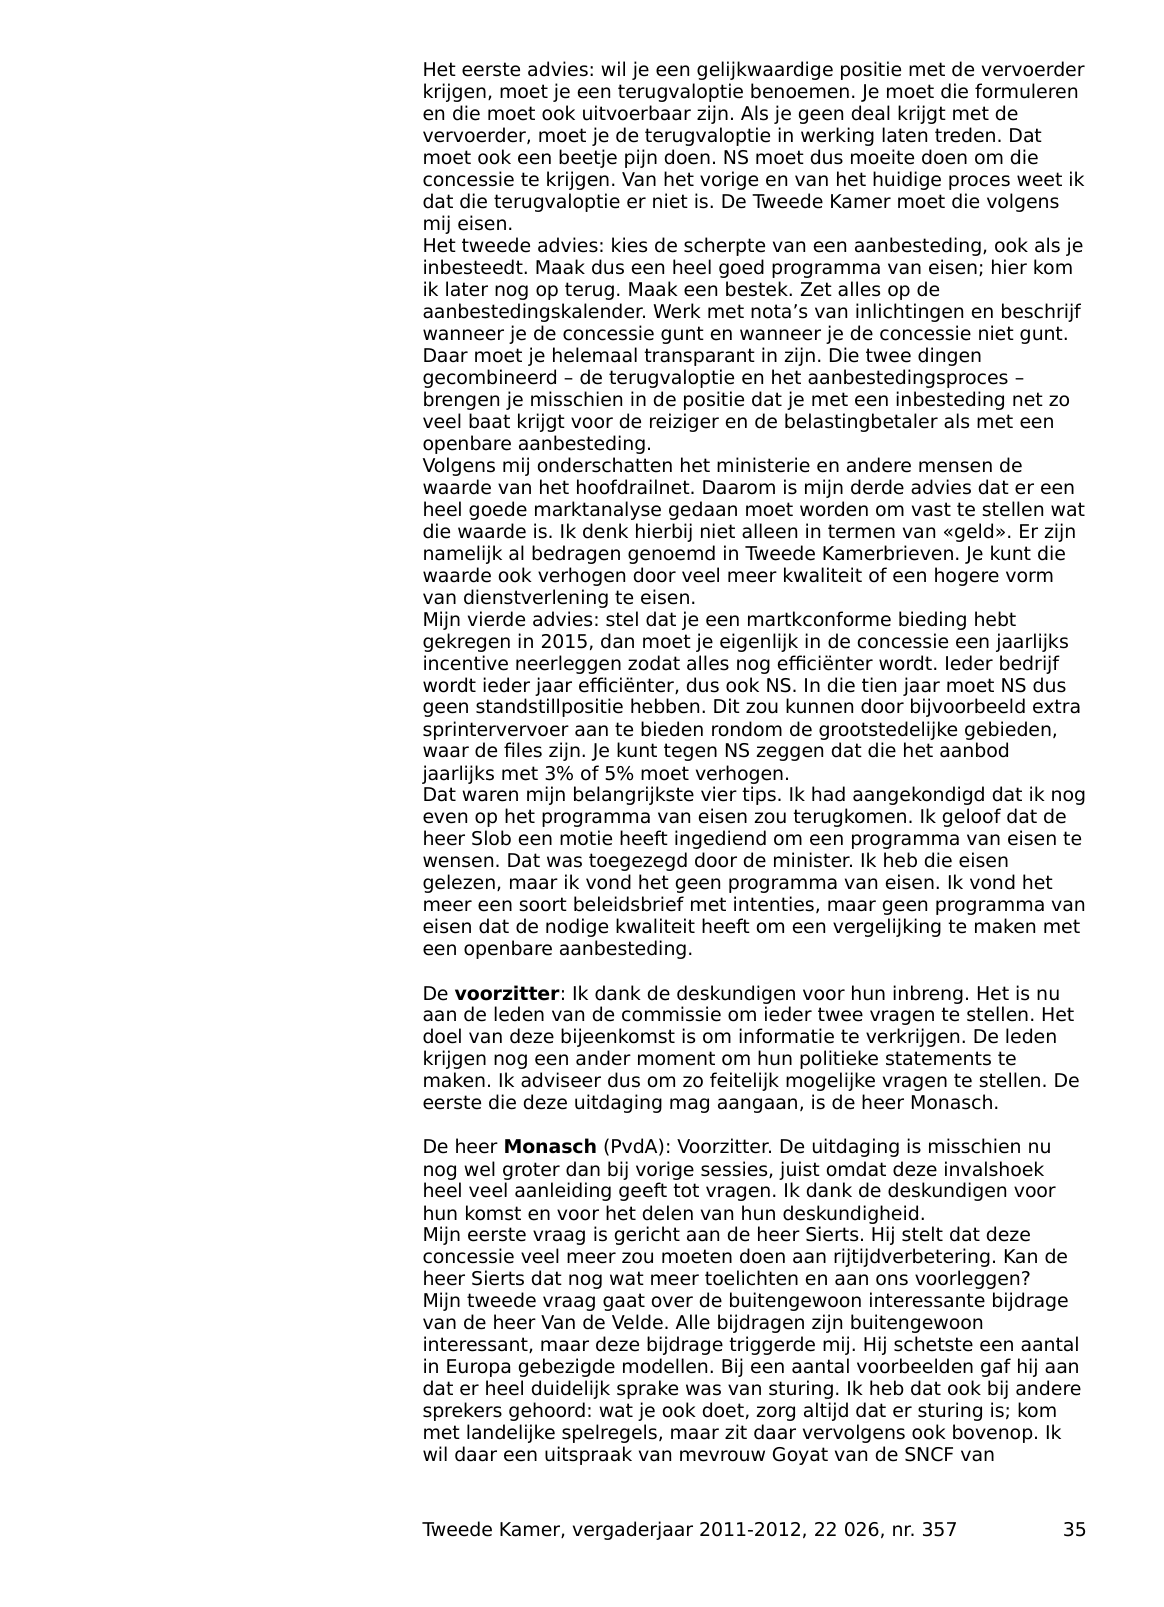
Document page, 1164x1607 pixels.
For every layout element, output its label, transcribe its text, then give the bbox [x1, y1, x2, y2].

text Het tweede advies: kies de scherpte van een aanbesteding, ook als je inbesteedt. Maak dus een heel goed programma van eisen; hier kom ik later nog op terug. Maak een bestek. Zet alles op de aanbestedingskalender. Werk met nota’s van inlichtingen en beschrijf wanneer je de concessie gunt en wanneer je de concessie niet gunt. Daar moet je helemaal transparant in zijn. Die twee dingen gecombineerd – de terugvaloptie en het aanbestedingsproces – brengen je misschien in de positie dat je met een inbesteding net zo veel baat krijgt voor de reiziger en de belastingbetaler als met een openbare aanbesteding. [422, 235, 1087, 455]
text Mijn tweede vraag gaat over de buitengewoon interessante bijdrage van de heer Van de Velde. Alle bijdragen zijn buitengewoon interessant, maar deze bijdrage triggerde mij. Hij schetste een aantal in Europa gebezigde modellen. Bij een aantal voorbeelden gaf hij aan dat er heel duidelijk sprake was van sturing. Ik heb dat ook bij andere sprekers gehoord: wat je ook doet, zorg altijd dat er sturing is; kom met landelijke spelregels, maar zit daar vervolgens ook bovenop. Ik wil daar een uitspraak van mevrouw Goyat van de SNCF van [422, 1290, 1087, 1466]
text Volgens mij onderschatten het ministerie en andere mensen de waarde van het hoofdrailnet. Daarom is mijn derde advies dat er een heel goede marktanalyse gedaan moet worden om vast te stellen wat die waarde is. Ik denk hierbij niet alleen in termen van «geld». Er zijn namelijk al bedragen genoemd in Tweede Kamerbrieven. Je kunt die waarde ook verhogen door veel meer kwaliteit of een hogere vorm van dienstverlening te eisen. [422, 455, 1087, 608]
text De heer Monasch (PvdA): Voorzitter. De uitdaging is misschien nu nog wel groter dan bij vorige sessies, juist omdat deze invalshoek heel veel aanleiding geeft tot vragen. Ik dank de deskundigen voor hun komst en voor het delen van hun deskundigheid. [422, 1136, 1087, 1224]
text De voorzitter: Ik dank de deskundigen voor hun inbreng. Het is nu aan de leden van de commissie om ieder twee vragen te stellen. Het doel van deze bijeenkomst is om informatie te verkrijgen. De leden krijgen nog een ander moment om hun politieke statements te maken. Ik adviseer dus om zo feitelijk mogelijke vragen te stellen. De eerste die deze uitdaging mag aangaan, is de heer Monasch. [422, 982, 1087, 1114]
text Het eerste advies: wil je een gelijkwaardige positie met de vervoerder krijgen, moet je een terugvaloptie benoemen. Je moet die formuleren en die moet ook uitvoerbaar zijn. Als je geen deal krijgt met de vervoerder, moet je de terugvaloptie in werking laten treden. Dat moet ook een beetje pijn doen. NS moet dus moeite doen om die concessie te krijgen. Van het vorige en van het huidige proces weet ik dat die terugvaloptie er niet is. De Tweede Kamer moet die volgens mij eisen. [422, 59, 1087, 235]
text Mijn vierde advies: stel dat je een martkconforme bieding hebt gekregen in 2015, dan moet je eigenlijk in de concessie een jaarlijks incentive neerleggen zodat alles nog efficiënter wordt. Ieder bedrijf wordt ieder jaar efficiënter, dus ook NS. In die tien jaar moet NS dus geen standstillpositie hebben. Dit zou kunnen door bijvoorbeeld extra sprintervervoer aan te bieden rondom de grootstedelijke gebieden, waar de files zijn. Je kunt tegen NS zeggen dat die het aanbod jaarlijks met 3% of 5% moet verhogen. [422, 608, 1087, 784]
text Dat waren mijn belangrijkste vier tips. Ik had aangekondigd dat ik nog even op het programma van eisen zou terugkomen. Ik geloof dat de heer Slob een motie heeft ingediend om een programma van eisen te wensen. Dat was toegezegd door de minister. Ik heb die eisen gelezen, maar ik vond het geen programma van eisen. Ik vond het meer een soort beleidsbrief met intenties, maar geen programma van eisen dat de nodige kwaliteit heeft om een vergelijking te maken met een openbare aanbesteding. [422, 784, 1087, 960]
text Mijn eerste vraag is gericht aan de heer Sierts. Hij stelt dat deze concessie veel meer zou moeten doen aan rijtijdverbetering. Kan de heer Sierts dat nog wat meer toelichten en aan ons voorleggen? [422, 1224, 1087, 1290]
